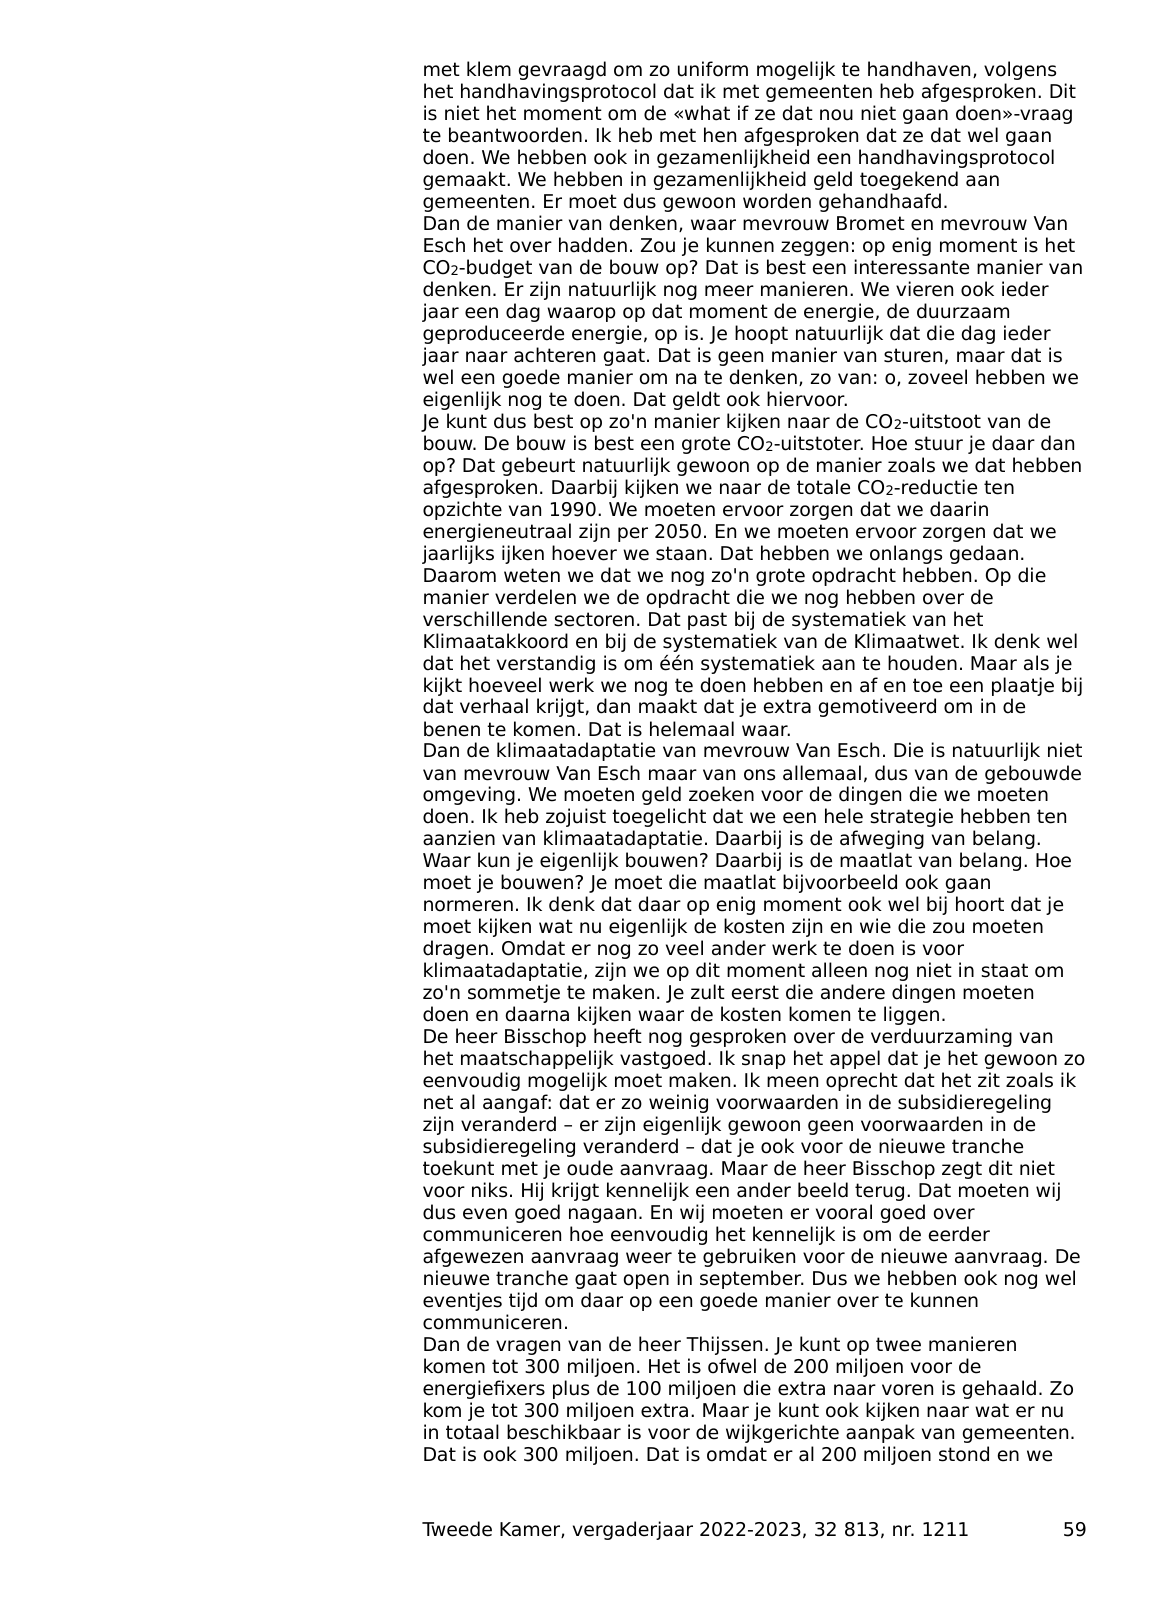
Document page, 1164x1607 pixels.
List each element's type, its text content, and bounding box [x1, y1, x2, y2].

text De heer Bisschop heeft nog gesproken over de verduurzaming van het maatschappelijk vastgoed. Ik snap het appel dat je het gewoon zo eenvoudig mogelijk moet maken. Ik meen oprecht dat het zit zoals ik net al aangaf: dat er zo weinig voorwaarden in de subsidieregeling zijn veranderd – er zijn eigenlijk gewoon geen voorwaarden in de subsidieregeling veranderd – dat je ook voor de nieuwe tranche toekunt met je oude aanvraag. Maar de heer Bisschop zegt dit niet voor niks. Hij krijgt kennelijk een ander beeld terug. Dat moeten wij dus even goed nagaan. En wij moeten er vooral goed over communiceren hoe eenvoudig het kennelijk is om de eerder afgewezen aanvraag weer te gebruiken voor de nieuwe aanvraag. De nieuwe tranche gaat open in september. Dus we hebben ook nog wel eventjes tijd om daar op een goede manier over te kunnen communiceren. [422, 1026, 1087, 1334]
text Dan de klimaatadaptatie van mevrouw Van Esch. Die is natuurlijk niet van mevrouw Van Esch maar van ons allemaal, dus van de gebouwde omgeving. We moeten geld zoeken voor de dingen die we moeten doen. Ik heb zojuist toegelicht dat we een hele strategie hebben ten aanzien van klimaatadaptatie. Daarbij is de afweging van belang. Waar kun je eigenlijk bouwen? Daarbij is de maatlat van belang. Hoe moet je bouwen? Je moet die maatlat bijvoorbeeld ook gaan normeren. Ik denk dat daar op enig moment ook wel bij hoort dat je moet kijken wat nu eigenlijk de kosten zijn en wie die zou moeten dragen. Omdat er nog zo veel ander werk te doen is voor klimaatadaptatie, zijn we op dit moment alleen nog niet in staat om zo'n sommetje te maken. Je zult eerst die andere dingen moeten doen en daarna kijken waar de kosten komen te liggen. [422, 740, 1087, 1026]
text Je kunt dus best op zo'n manier kijken naar de CO2-uitstoot van de bouw. De bouw is best een grote CO2-uitstoter. Hoe stuur je daar dan op? Dat gebeurt natuurlijk gewoon op de manier zoals we dat hebben afgesproken. Daarbij kijken we naar de totale CO2-reductie ten opzichte van 1990. We moeten ervoor zorgen dat we daarin energieneutraal zijn per 2050. En we moeten ervoor zorgen dat we jaarlijks ijken hoever we staan. Dat hebben we onlangs gedaan. Daarom weten we dat we nog zo'n grote opdracht hebben. Op die manier verdelen we de opdracht die we nog hebben over de verschillende sectoren. Dat past bij de systematiek van het Klimaatakkoord en bij de systematiek van de Klimaatwet. Ik denk wel dat het verstandig is om één systematiek aan te houden. Maar als je kijkt hoeveel werk we nog te doen hebben en af en toe een plaatje bij dat verhaal krijgt, dan maakt dat je extra gemotiveerd om in de benen te komen. Dat is helemaal waar. [422, 411, 1087, 740]
text met klem gevraagd om zo uniform mogelijk te handhaven, volgens het handhavingsprotocol dat ik met gemeenten heb afgesproken. Dit is niet het moment om de «what if ze dat nou niet gaan doen»-vraag te beantwoorden. Ik heb met hen afgesproken dat ze dat wel gaan doen. We hebben ook in gezamenlijkheid een handhavingsprotocol gemaakt. We hebben in gezamenlijkheid geld toegekend aan gemeenten. Er moet dus gewoon worden gehandhaafd. [422, 59, 1087, 213]
text Dan de vragen van de heer Thijssen. Je kunt op twee manieren komen tot 300 miljoen. Het is ofwel de 200 miljoen voor de energiefixers plus de 100 miljoen die extra naar voren is gehaald. Zo kom je tot 300 miljoen extra. Maar je kunt ook kijken naar wat er nu in totaal beschikbaar is voor de wijkgerichte aanpak van gemeenten. Dat is ook 300 miljoen. Dat is omdat er al 200 miljoen stond en we [422, 1334, 1087, 1466]
text Dan de manier van denken, waar mevrouw Bromet en mevrouw Van Esch het over hadden. Zou je kunnen zeggen: op enig moment is het CO2-budget van de bouw op? Dat is best een interessante manier van denken. Er zijn natuurlijk nog meer manieren. We vieren ook ieder jaar een dag waarop op dat moment de energie, de duurzaam geproduceerde energie, op is. Je hoopt natuurlijk dat die dag ieder jaar naar achteren gaat. Dat is geen manier van sturen, maar dat is wel een goede manier om na te denken, zo van: o, zoveel hebben we eigenlijk nog te doen. Dat geldt ook hiervoor. [422, 213, 1087, 411]
